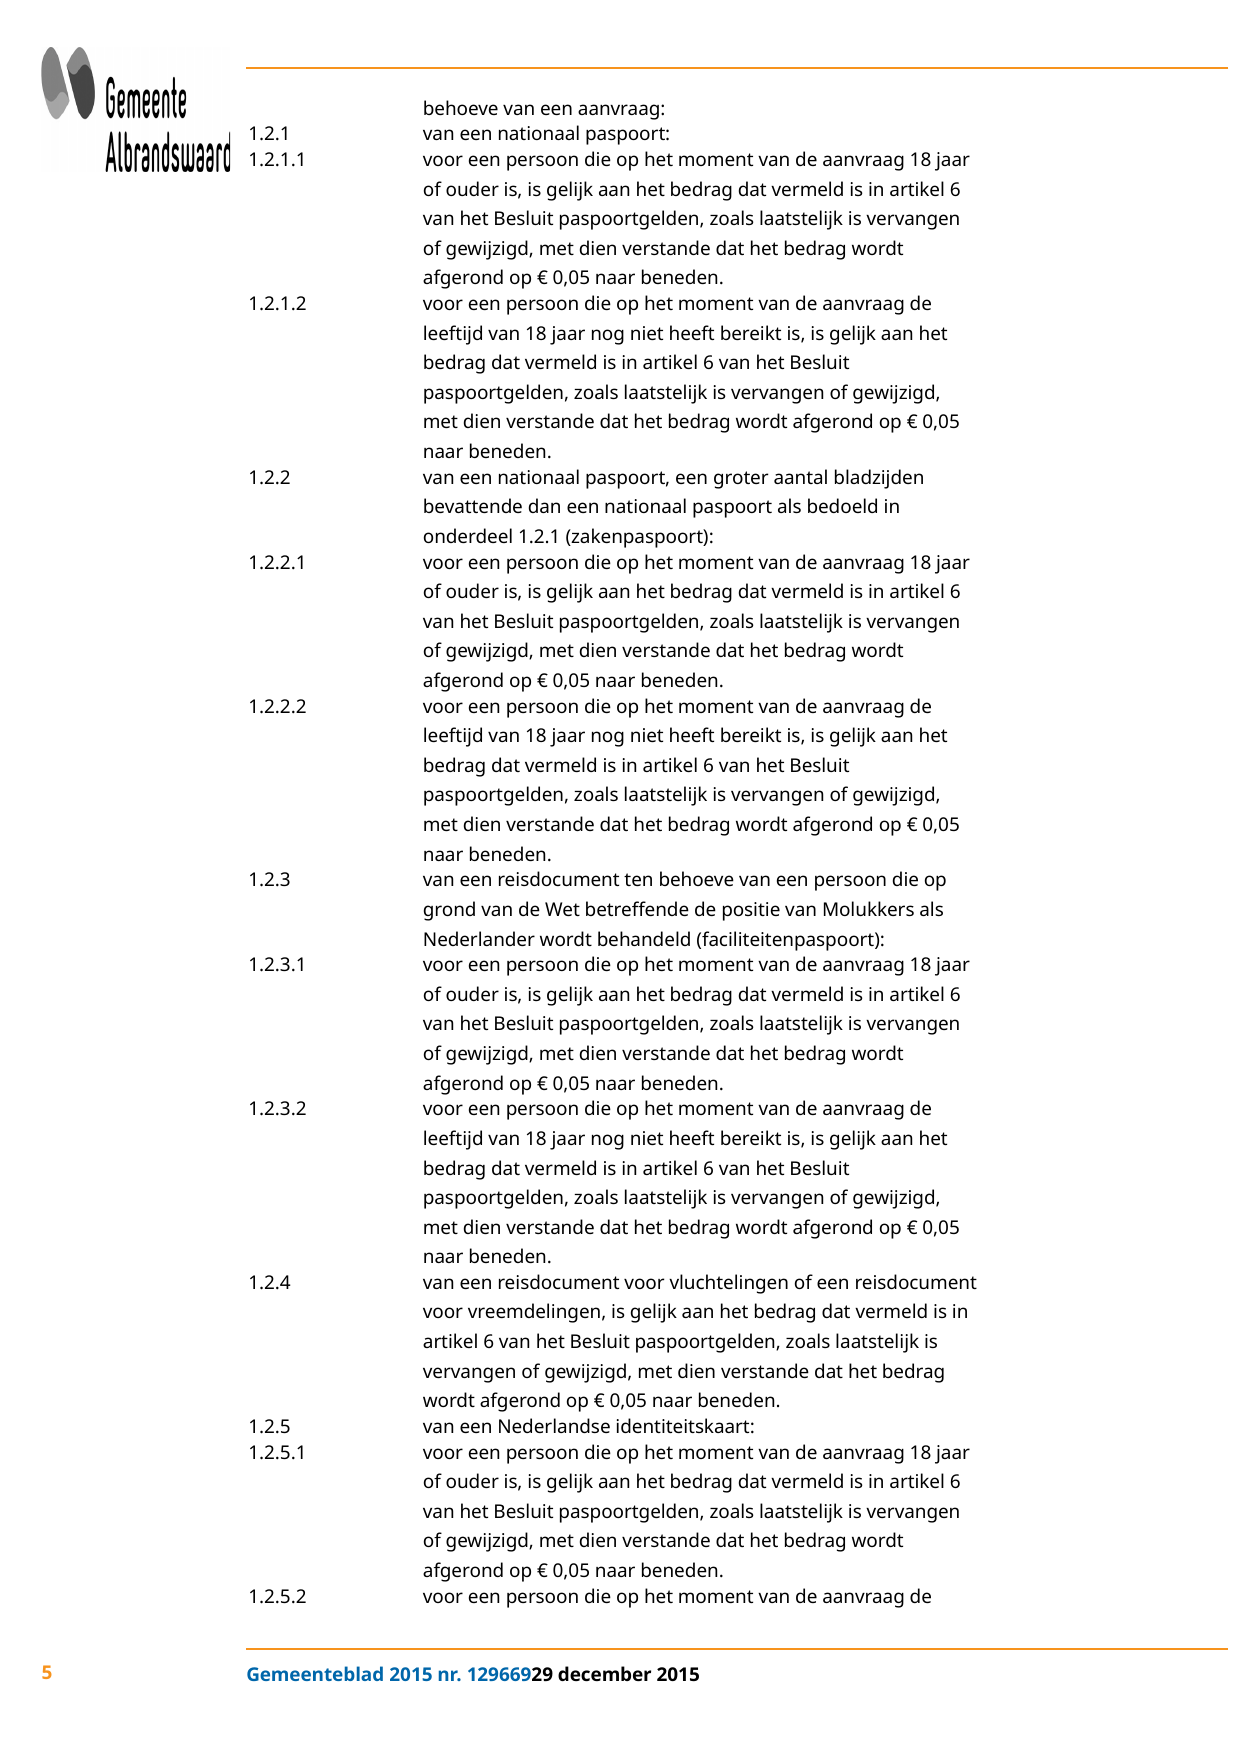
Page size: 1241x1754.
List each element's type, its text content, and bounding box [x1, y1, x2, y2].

table_cell voor een persoon die op het moment van de aanvraag de leeftijd van 18 jaar nog niet heeft bereikt is, is gelijk aan het bedrag dat vermeld is in artikel 6 van het Besluit paspoortgelden, zoals laatstelijk is vervangen of gewijzigd, met dien verstande dat het bedrag wordt afgerond op € 0,05 naar beneden. [423, 290, 977, 464]
table_cell 1.2.2.1 [248, 549, 423, 693]
table_cell 1.2.1.2 [248, 290, 423, 464]
table_cell voor een persoon die op het moment van de aanvraag 18 jaar of ouder is, is gelijk aan het bedrag dat vermeld is in artikel 6 van het Besluit paspoortgelden, zoals laatstelijk is vervangen of gewijzigd, met dien verstande dat het bedrag wordt afgerond op € 0,05 naar beneden. [423, 146, 977, 290]
table_cell voor een persoon die op het moment van de aanvraag 18 jaar of ouder is, is gelijk aan het bedrag dat vermeld is in artikel 6 van het Besluit paspoortgelden, zoals laatstelijk is vervangen of gewijzigd, met dien verstande dat het bedrag wordt afgerond op € 0,05 naar beneden. [423, 951, 977, 1096]
table_cell voor een persoon die op het moment van de aanvraag de leeftijd van 18 jaar nog niet heeft bereikt is, is gelijk aan het bedrag dat vermeld is in artikel 6 van het Besluit paspoortgelden, zoals laatstelijk is vervangen of gewijzigd, met dien verstande dat het bedrag wordt afgerond op € 0,05 naar beneden. [423, 693, 977, 867]
table_header [977, 95, 1152, 121]
table_cell van een Nederlandse identiteitskaart: [423, 1413, 977, 1439]
table_cell [977, 1583, 1152, 1609]
table_cell [977, 1096, 1152, 1269]
picture [41, 47, 231, 172]
table_cell 1.2.2.2 [248, 693, 423, 867]
table_cell [977, 121, 1152, 146]
table_cell voor een persoon die op het moment van de aanvraag 18 jaar of ouder is, is gelijk aan het bedrag dat vermeld is in artikel 6 van het Besluit paspoortgelden, zoals laatstelijk is vervangen of gewijzigd, met dien verstande dat het bedrag wordt afgerond op € 0,05 naar beneden. [423, 1439, 977, 1583]
table_cell 1.2.3 [248, 867, 423, 951]
table_cell 1.2.1.1 [248, 146, 423, 290]
table_cell 1.2.4 [248, 1269, 423, 1413]
table_cell van een nationaal paspoort: [423, 121, 977, 146]
table_cell [977, 549, 1152, 693]
table_cell van een reisdocument voor vluchtelingen of een reisdocument voor vreemdelingen, is gelijk aan het bedrag dat vermeld is in artikel 6 van het Besluit paspoortgelden, zoals laatstelijk is vervangen of gewijzigd, met dien verstande dat het bedrag wordt afgerond op € 0,05 naar beneden. [423, 1269, 977, 1413]
table_header [248, 95, 423, 121]
table_cell 1.2.1 [248, 121, 423, 146]
table_cell [977, 464, 1152, 549]
table_cell 1.2.3.2 [248, 1096, 423, 1269]
table_cell [977, 1269, 1152, 1413]
table_cell [977, 693, 1152, 867]
table_cell 1.2.5.1 [248, 1439, 423, 1583]
table_cell [977, 290, 1152, 464]
table_cell 1.2.5.2 [248, 1583, 423, 1609]
table_cell [977, 146, 1152, 290]
table_cell [977, 867, 1152, 951]
table_cell [977, 1439, 1152, 1583]
table_cell 1.2.2 [248, 464, 423, 549]
table_header behoeve van een aanvraag: [423, 95, 977, 121]
table_cell voor een persoon die op het moment van de aanvraag 18 jaar of ouder is, is gelijk aan het bedrag dat vermeld is in artikel 6 van het Besluit paspoortgelden, zoals laatstelijk is vervangen of gewijzigd, met dien verstande dat het bedrag wordt afgerond op € 0,05 naar beneden. [423, 549, 977, 693]
table_cell [977, 1413, 1152, 1439]
table_cell voor een persoon die op het moment van de aanvraag de [423, 1583, 977, 1609]
table_cell [977, 951, 1152, 1096]
table_cell 1.2.5 [248, 1413, 423, 1439]
table_cell van een nationaal paspoort, een groter aantal bladzijden bevattende dan een nationaal paspoort als bedoeld in onderdeel 1.2.1 (zakenpaspoort): [423, 464, 977, 549]
table_cell van een reisdocument ten behoeve van een persoon die op grond van de Wet betreffende de positie van Molukkers als Nederlander wordt behandeld (faciliteitenpaspoort): [423, 867, 977, 951]
table_cell voor een persoon die op het moment van de aanvraag de leeftijd van 18 jaar nog niet heeft bereikt is, is gelijk aan het bedrag dat vermeld is in artikel 6 van het Besluit paspoortgelden, zoals laatstelijk is vervangen of gewijzigd, met dien verstande dat het bedrag wordt afgerond op € 0,05 naar beneden. [423, 1096, 977, 1269]
table_cell 1.2.3.1 [248, 951, 423, 1096]
